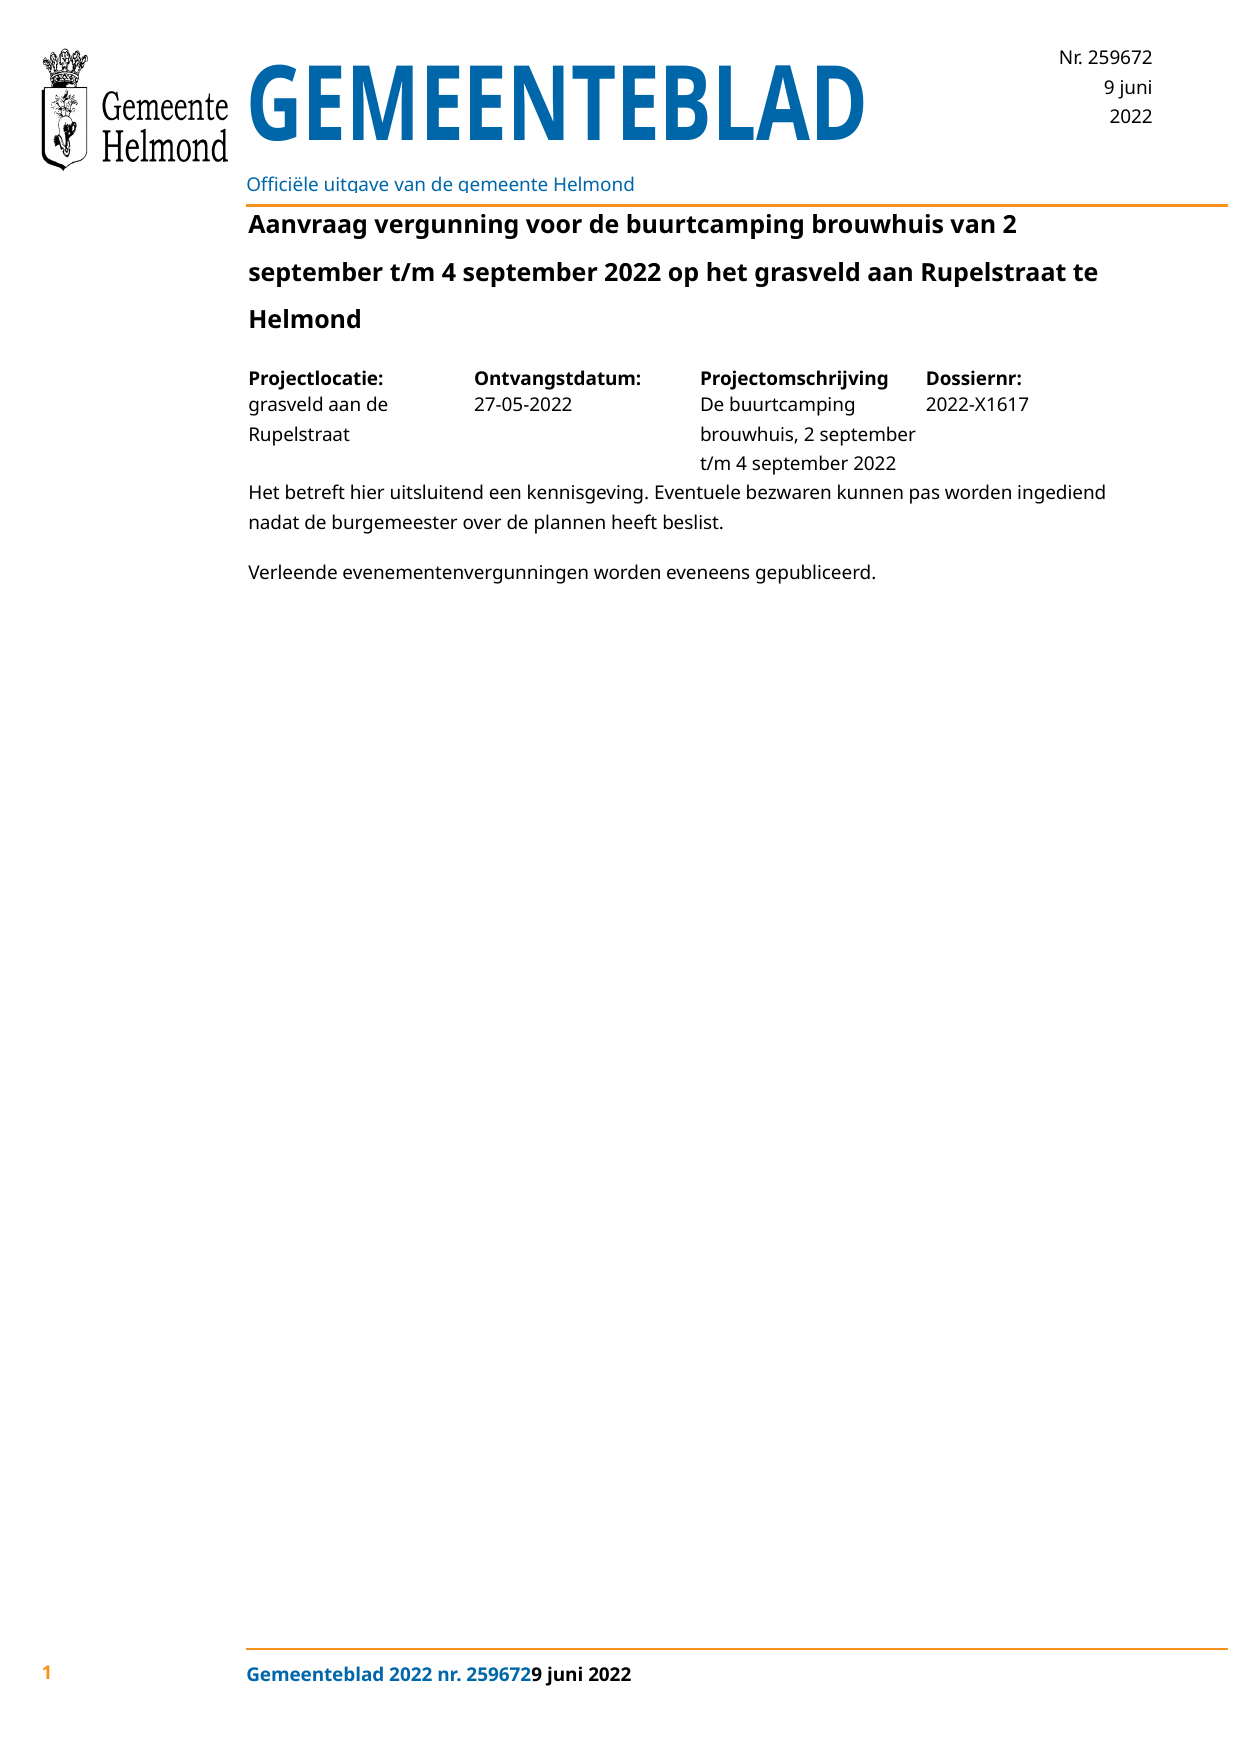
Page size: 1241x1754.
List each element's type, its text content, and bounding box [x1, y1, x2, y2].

table_header Projectlocatie: [248, 366, 474, 391]
text Het betreft hier uitsluitend een kennisgeving. Eventuele bezwaren kunnen pas worden ingediend nadat de burgemeester over de plannen heeft beslist. [248, 479, 1152, 535]
table_cell De buurtcamping brouwhuis, 2 september t/m 4 september 2022 [700, 391, 926, 476]
text Verleende evenementenvergunningen worden eveneens gepubliceerd. [248, 559, 1152, 585]
table_cell grasveld aan de Rupelstraat [248, 391, 474, 476]
table_header Dossiernr: [926, 366, 1152, 391]
text Aanvraag vergunning voor de buurtcamping brouwhuis van 2 september t/m 4 september 2022 op het grasveld aan Rupelstraat te Helmond [248, 207, 1152, 336]
table_cell 27-05-2022 [474, 391, 700, 476]
table_header Ontvangstdatum: [474, 366, 700, 391]
picture [41, 47, 231, 172]
table_cell 2022-X1617 [926, 391, 1152, 476]
table_header Projectomschrijving [700, 366, 926, 391]
